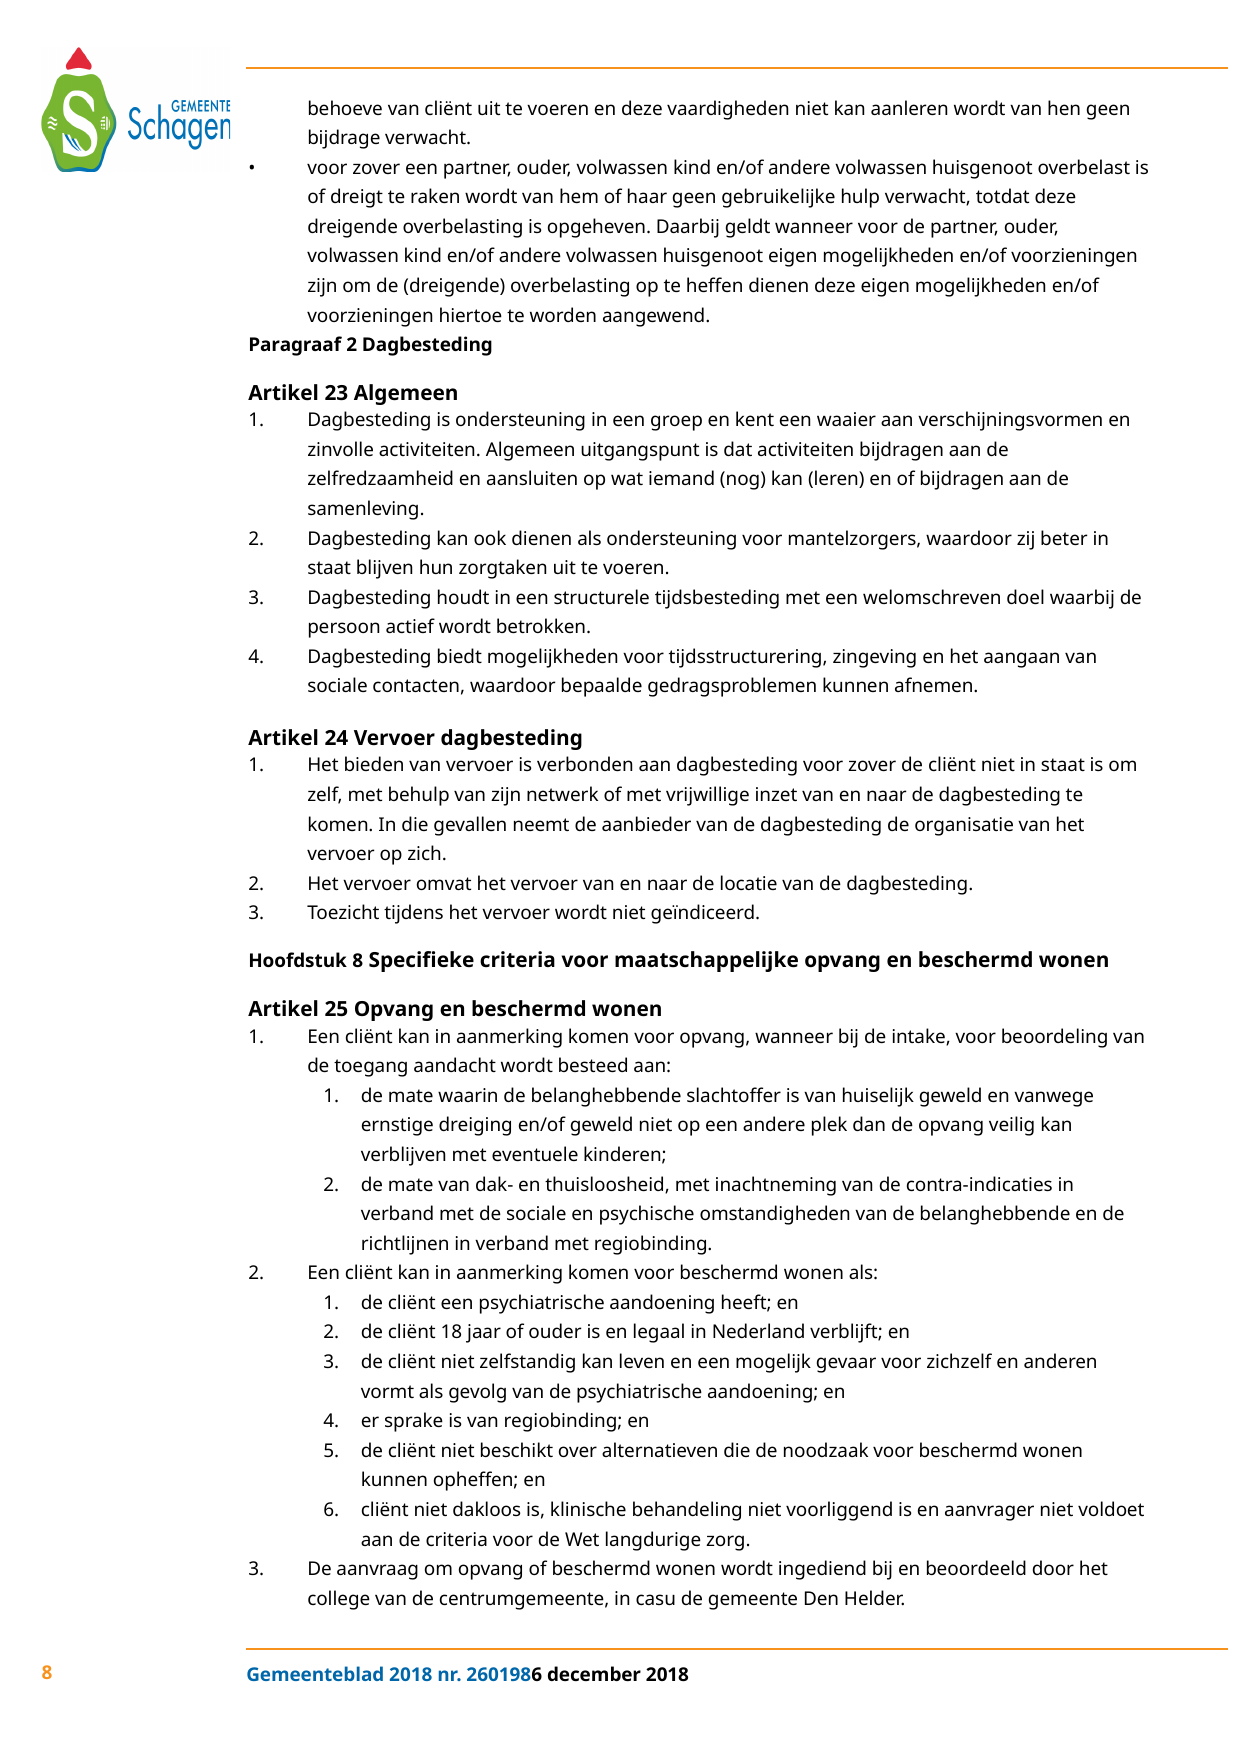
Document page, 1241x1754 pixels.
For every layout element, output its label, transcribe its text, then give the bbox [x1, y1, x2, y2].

list er sprake is van regiobinding; en [323, 1407, 1152, 1433]
list Dagbesteding biedt mogelijkheden voor tijdsstructurering, zingeving en het aangaan van sociale contacten, waardoor bepaalde gedragsproblemen kunnen afnemen. [248, 643, 1152, 698]
list de cliënt niet zelfstandig kan leven en een mogelijk gevaar voor zichzelf en anderen vormt als gevolg van de psychiatrische aandoening; en [323, 1348, 1152, 1403]
list de cliënt niet beschikt over alternatieven die de noodzaak voor beschermd wonen kunnen opheffen; en [323, 1437, 1152, 1492]
list cliënt niet dakloos is, klinische behandeling niet voorliggend is en aanvrager niet voldoet aan de criteria voor de Wet langdurige zorg. [323, 1496, 1152, 1551]
list de mate van dak- en thuisloosheid, met inachtneming van de contra-indicaties in verband met de sociale en psychische omstandigheden van de belanghebbende en de richtlijnen in verband met regiobinding. [323, 1171, 1152, 1256]
text Artikel 23 Algemeen [248, 378, 1152, 406]
text Artikel 25 Opvang en beschermd wonen [248, 994, 1152, 1023]
list Toezicht tijdens het vervoer wordt niet geïndiceerd. [248, 899, 1152, 925]
list voor zover een partner, ouder, volwassen kind en/of andere volwassen huisgenoot overbelast is of dreigt te raken wordt van hem of haar geen gebruikelijke hulp verwacht, totdat deze dreigende overbelasting is opgeheven. Daarbij geldt wanneer voor de partner, ouder, volwassen kind en/of andere volwassen huisgenoot eigen mogelijkheden en/of voorzieningen zijn om de (dreigende) overbelasting op te heffen dienen deze eigen mogelijkheden en/of voorzieningen hiertoe te worden aangewend. [248, 154, 1152, 328]
picture [41, 47, 231, 172]
list de cliënt 18 jaar of ouder is en legaal in Nederland verblijft; en [323, 1319, 1152, 1344]
list Dagbesteding kan ook dienen als ondersteuning voor mantelzorgers, waardoor zij beter in staat blijven hun zorgtaken uit te voeren. [248, 525, 1152, 580]
text Paragraaf 2 Dagbesteding [248, 331, 1152, 357]
list de cliënt een psychiatrische aandoening heeft; en [323, 1289, 1152, 1315]
list de mate waarin de belanghebbende slachtoffer is van huiselijk geweld en vanwege ernstige dreiging en/of geweld niet op een andere plek dan de opvang veilig kan verblijven met eventuele kinderen; [323, 1082, 1152, 1167]
list Het bieden van vervoer is verbonden aan dagbesteding voor zover de cliënt niet in staat is om zelf, met behulp van zijn netwerk of met vrijwillige inzet van en naar de dagbesteding te komen. In die gevallen neemt de aanbieder van de dagbesteding de organisatie van het vervoer op zich. [248, 752, 1152, 866]
list Dagbesteding is ondersteuning in een groep en kent een waaier aan verschijningsvormen en zinvolle activiteiten. Algemeen uitgangspunt is dat activiteiten bijdragen aan de zelfredzaamheid en aansluiten op wat iemand (nog) kan (leren) en of bijdragen aan de samenleving. [248, 406, 1152, 521]
list behoeve van cliënt uit te voeren en deze vaardigheden niet kan aanleren wordt van hen geen bijdrage verwacht. [248, 95, 1152, 150]
list Een cliënt kan in aanmerking komen voor beschermd wonen als: [248, 1259, 1152, 1285]
list De aanvraag om opvang of beschermd wonen wordt ingediend bij en beoordeeld door het college van de centrumgemeente, in casu de gemeente Den Helder. [248, 1555, 1152, 1611]
list Het vervoer omvat het vervoer van en naar de locatie van de dagbesteding. [248, 870, 1152, 896]
list Een cliënt kan in aanmerking komen voor opvang, wanneer bij de intake, voor beoordeling van de toegang aandacht wordt besteed aan: [248, 1023, 1152, 1078]
text Artikel 24 Vervoer dagbesteding [248, 723, 1152, 752]
text Hoofdstuk 8 Specifieke criteria voor maatschappelijke opvang en beschermd wonen [248, 945, 1152, 973]
list Dagbesteding houdt in een structurele tijdsbesteding met een welomschreven doel waarbij de persoon actief wordt betrokken. [248, 584, 1152, 639]
